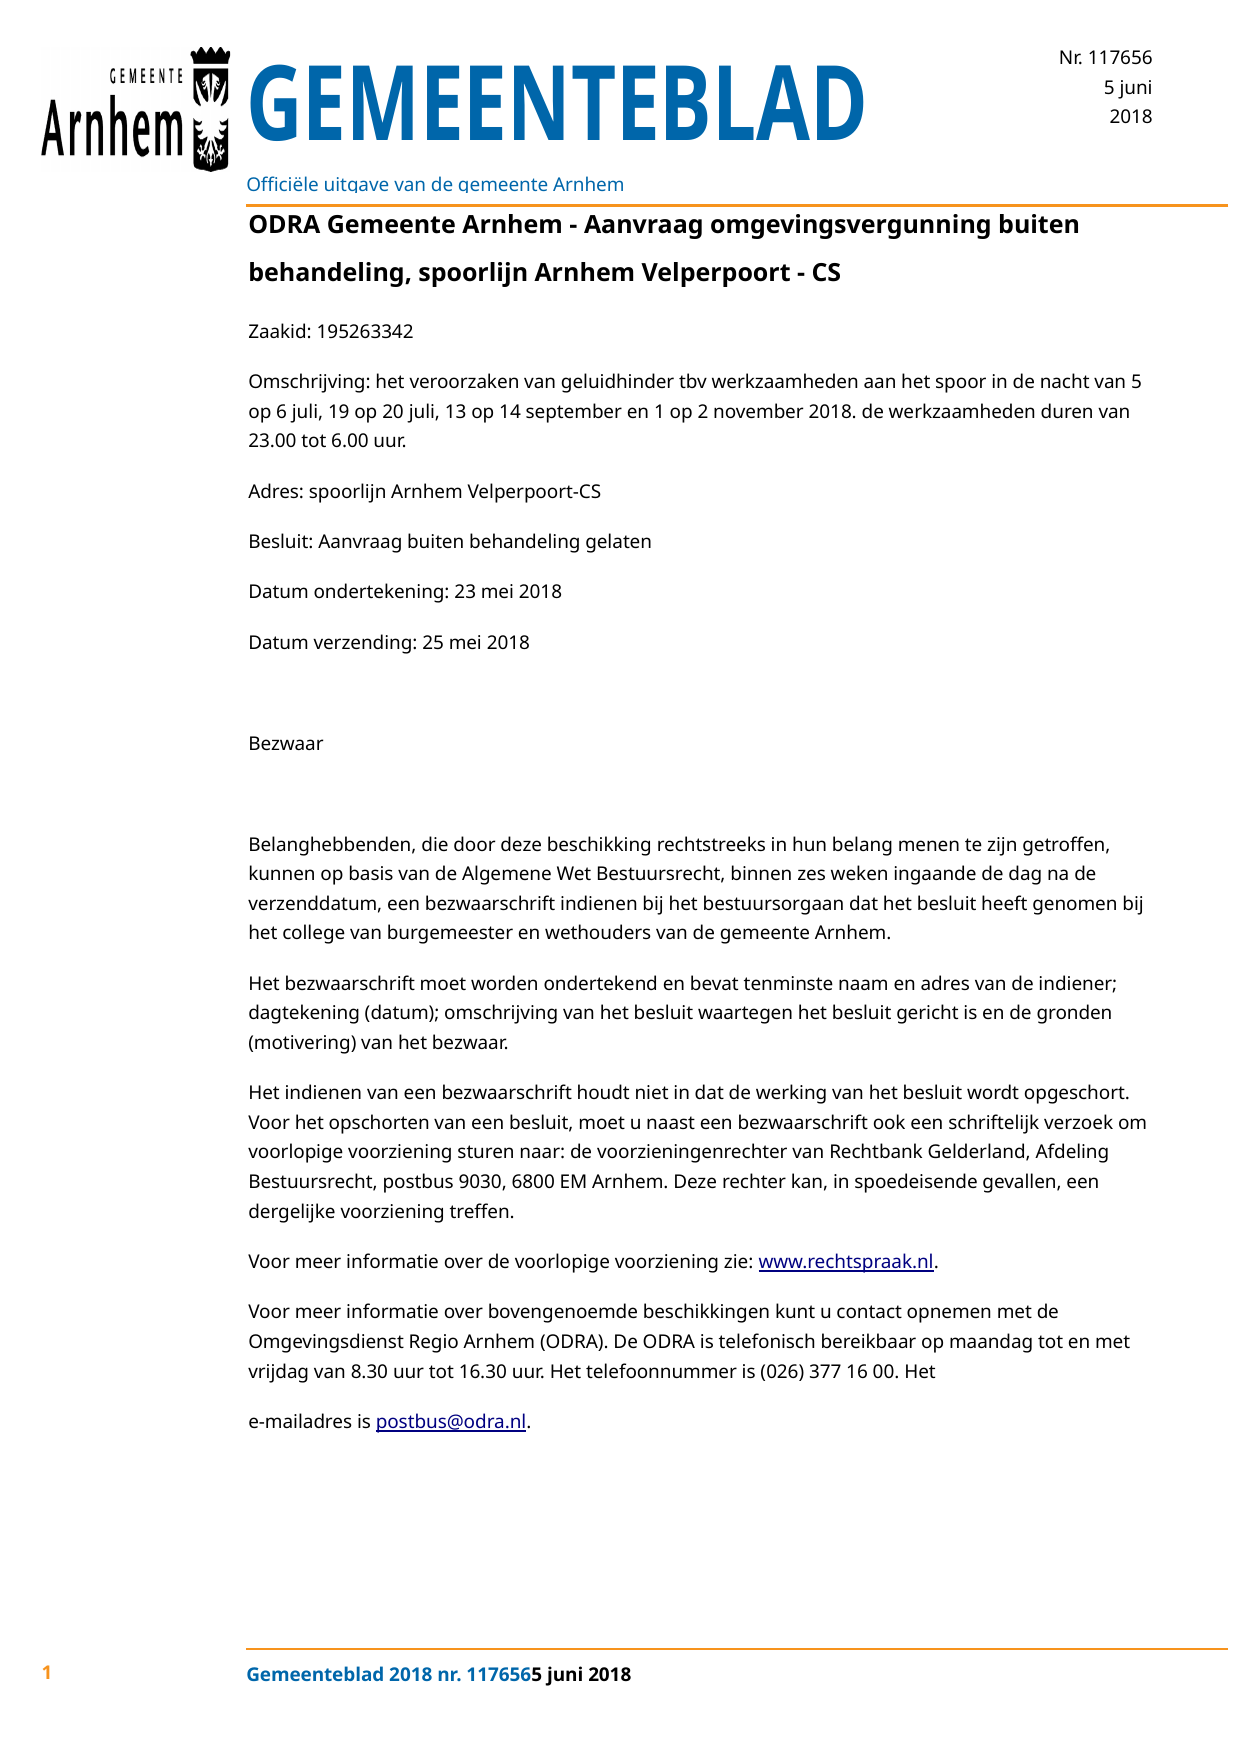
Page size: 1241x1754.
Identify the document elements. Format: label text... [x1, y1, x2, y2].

text Bezwaar [248, 730, 1152, 756]
text Voor meer informatie over bovengenoemde beschikkingen kunt u contact opnemen met de Omgevingsdienst Regio Arnhem (ODRA). De ODRA is telefonisch bereikbaar op maandag tot en met vrijdag van 8.30 uur tot 16.30 uur. Het telefoonnummer is (026) 377 16 00. Het [248, 1299, 1152, 1384]
text Adres: spoorlijn Arnhem Velperpoort-CS [248, 478, 1152, 504]
text Datum verzending: 25 mei 2018 [248, 629, 1152, 655]
text Voor meer informatie over de voorlopige voorziening zie: www.rechtspraak.nl. [248, 1248, 1152, 1274]
text ODRA Gemeente Arnhem - Aanvraag omgevingsvergunning buiten behandeling, spoorlijn Arnhem Velperpoort - CS [248, 207, 1152, 288]
text Het bezwaarschrift moet worden ondertekend en bevat tenminste naam en adres van de indiener; dagtekening (datum); omschrijving van het besluit waartegen het besluit gericht is en de gronden (motivering) van het bezwaar. [248, 970, 1152, 1055]
text Datum ondertekening: 23 mei 2018 [248, 579, 1152, 604]
text Het indienen van een bezwaarschrift houdt niet in dat de werking van het besluit wordt opgeschort. Voor het opschorten van een besluit, moet u naast een bezwaarschrift ook een schriftelijk verzoek om voorlopige voorziening sturen naar: de voorzieningenrechter van Rechtbank Gelderland, Afdeling Bestuursrecht, postbus 9030, 6800 EM Arnhem. Deze rechter kan, in spoedeisende gevallen, een dergelijke voorziening treffen. [248, 1079, 1152, 1224]
text Belanghebbenden, die door deze beschikking rechtstreeks in hun belang menen te zijn getroffen, kunnen op basis van de Algemene Wet Bestuursrecht, binnen zes weken ingaande de dag na de verzenddatum, een bezwaarschrift indienen bij het bestuursorgaan dat het besluit heeft genomen bij het college van burgemeester en wethouders van de gemeente Arnhem. [248, 831, 1152, 945]
text Besluit: Aanvraag buiten behandeling gelaten [248, 528, 1152, 554]
text Omschrijving: het veroorzaken van geluidhinder tbv werkzaamheden aan het spoor in de nacht van 5 op 6 juli, 19 op 20 juli, 13 op 14 september en 1 op 2 november 2018. de werkzaamheden duren van 23.00 tot 6.00 uur. [248, 368, 1152, 453]
text Zaakid: 195263342 [248, 318, 1152, 344]
text e-mailadres is postbus@odra.nl. [248, 1408, 1152, 1434]
picture [41, 47, 231, 172]
